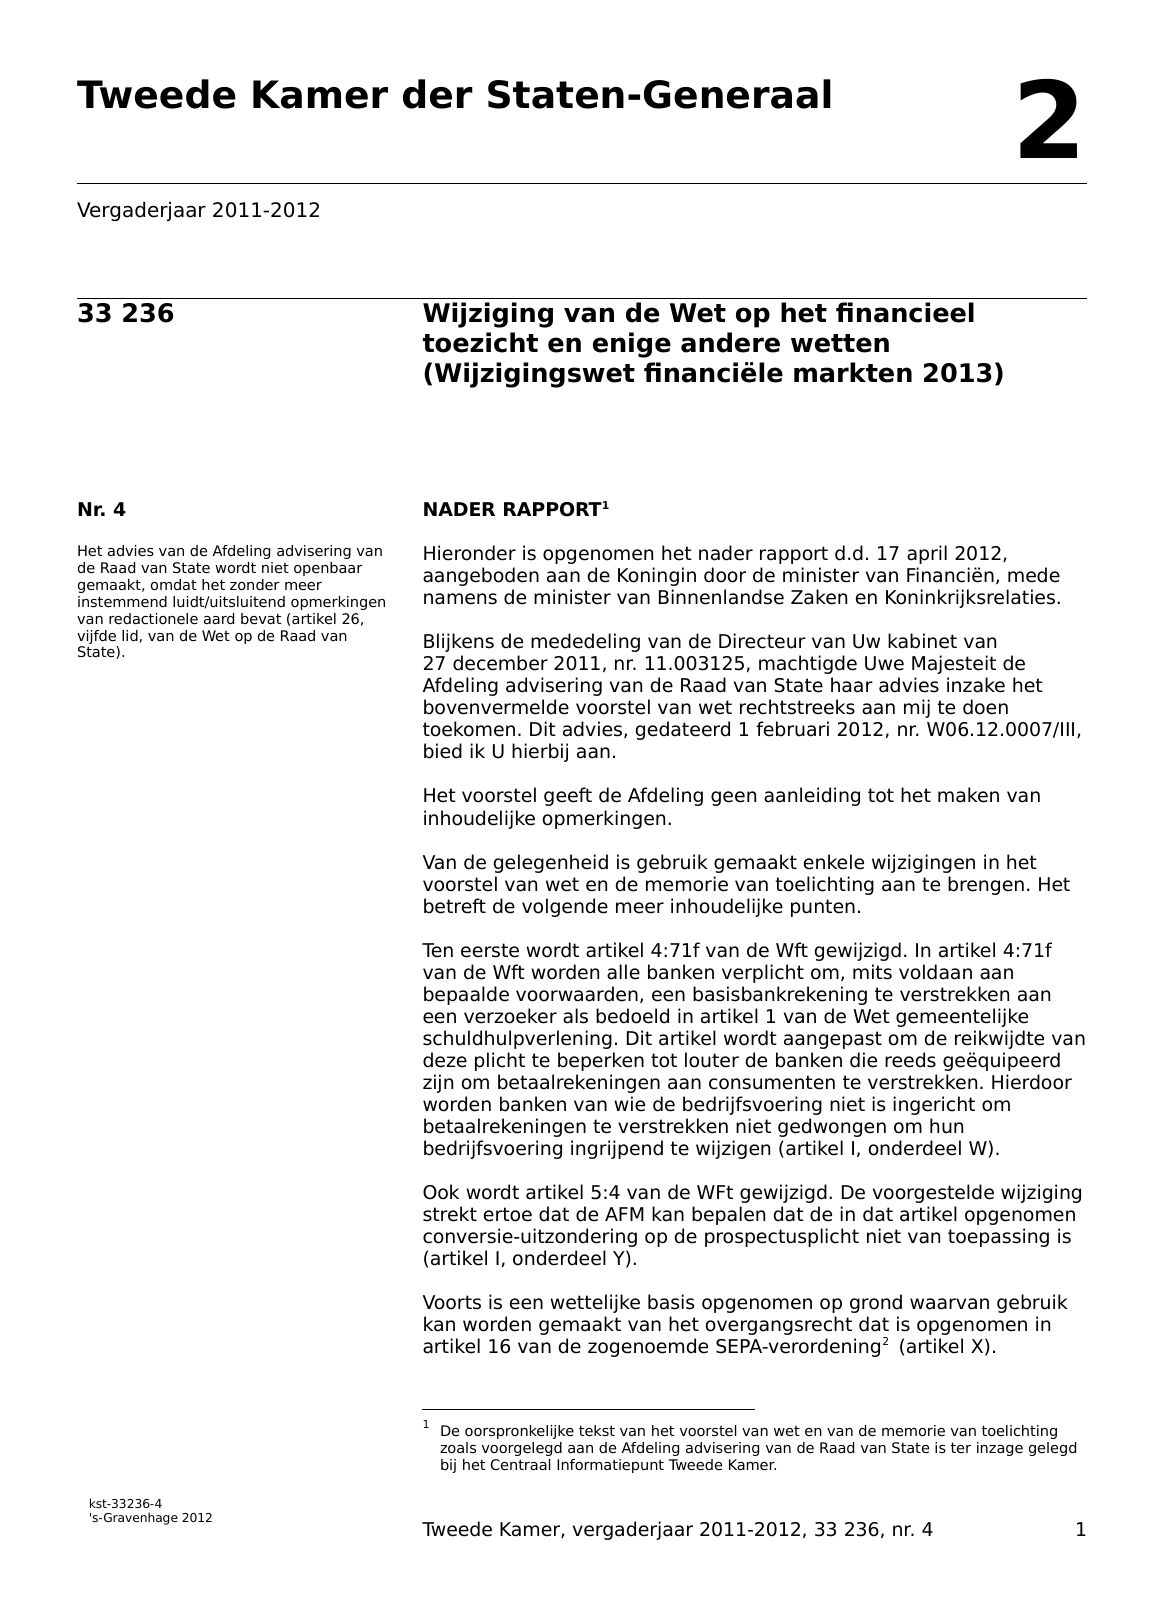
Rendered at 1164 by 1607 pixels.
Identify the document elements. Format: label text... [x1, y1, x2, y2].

text Hieronder is opgenomen het nader rapport d.d. 17 april 2012, aangeboden aan de Koningin door de minister van Financiën, mede namens de minister van Binnenlandse Zaken en Koninkrijksrelaties. [422, 543, 1087, 609]
text Ten eerste wordt artikel 4:71f van de Wft gewijzigd. In artikel 4:71f van de Wft worden alle banken verplicht om, mits voldaan aan bepaalde voorwaarden, een basisbankrekening te verstrekken aan een verzoeker als bedoeld in artikel 1 van de Wet gemeentelijke schuldhulpverlening. Dit artikel wordt aangepast om de reikwijdte van deze plicht te beperken tot louter de banken die reeds geëquipeerd zijn om betaalrekeningen aan consumenten te verstrekken. Hierdoor worden banken van wie de bedrijfsvoering niet is ingericht om betaalrekeningen te verstrekken niet gedwongen om hun bedrijfsvoering ingrijpend te wijzigen (artikel I, onderdeel W). [422, 940, 1087, 1159]
text Ook wordt artikel 5:4 van de WFt gewijzigd. De voorgestelde wijziging strekt ertoe dat de AFM kan bepalen dat de in dat artikel opgenomen conversie-uitzondering op de prospectusplicht niet van toepassing is (artikel I, onderdeel Y). [422, 1182, 1087, 1269]
table_cell Vergaderjaar 2011-2012 [77, 184, 1087, 298]
subtitle 33 236 Wijziging van de Wet op het financieel toezicht en enige andere wetten (Wijzigingswet financiële markten 2013) [77, 299, 1087, 388]
table_header 2 [886, 59, 1087, 183]
text De oorspronkelijke tekst van het voorstel van wet en van de memorie van toelichting zoals voorgelegd aan de Afdeling advisering van de Raad van State is ter inzage gelegd bij het Centraal Informatiepunt Tweede Kamer. [422, 1418, 1087, 1474]
text Het advies van de Afdeling advisering van de Raad van State wordt niet openbaar gemaakt, omdat het zonder meer instemmend luidt/uitsluitend opmerkingen van redactionele aard bevat (artikel 26, vijfde lid, van de Wet op de Raad van State). [77, 543, 399, 661]
text kst-33236-4 [88, 1497, 323, 1511]
text 's-Gravenhage 2012 [88, 1511, 323, 1525]
text Voorts is een wettelijke basis opgenomen op grond waarvan gebruik kan worden gemaakt van het overgangsrecht dat is opgenomen in artikel 16 van de zogenoemde SEPA-verordening (artikel X). [422, 1292, 1087, 1358]
text Het voorstel geeft de Afdeling geen aanleiding tot het maken van inhoudelijke opmerkingen. [422, 785, 1087, 829]
text Van de gelegenheid is gebruik gemaakt enkele wijzigingen in het voorstel van wet en de memorie van toelichting aan te brengen. Het betreft de volgende meer inhoudelijke punten. [422, 852, 1087, 917]
table_header Tweede Kamer der Staten-Generaal [77, 59, 886, 183]
subtitle Nr. 4 NADER RAPPORT [77, 499, 1087, 521]
text Blijkens de mededeling van de Directeur van Uw kabinet van 27 december 2011, nr. 11.003125, machtigde Uwe Majesteit de Afdeling advisering van de Raad van State haar advies inzake het bovenvermelde voorstel van wet rechtstreeks aan mij te doen toekomen. Dit advies, gedateerd 1 februari 2012, nr. W06.12.0007/III, bied ik U hierbij aan. [422, 631, 1087, 763]
